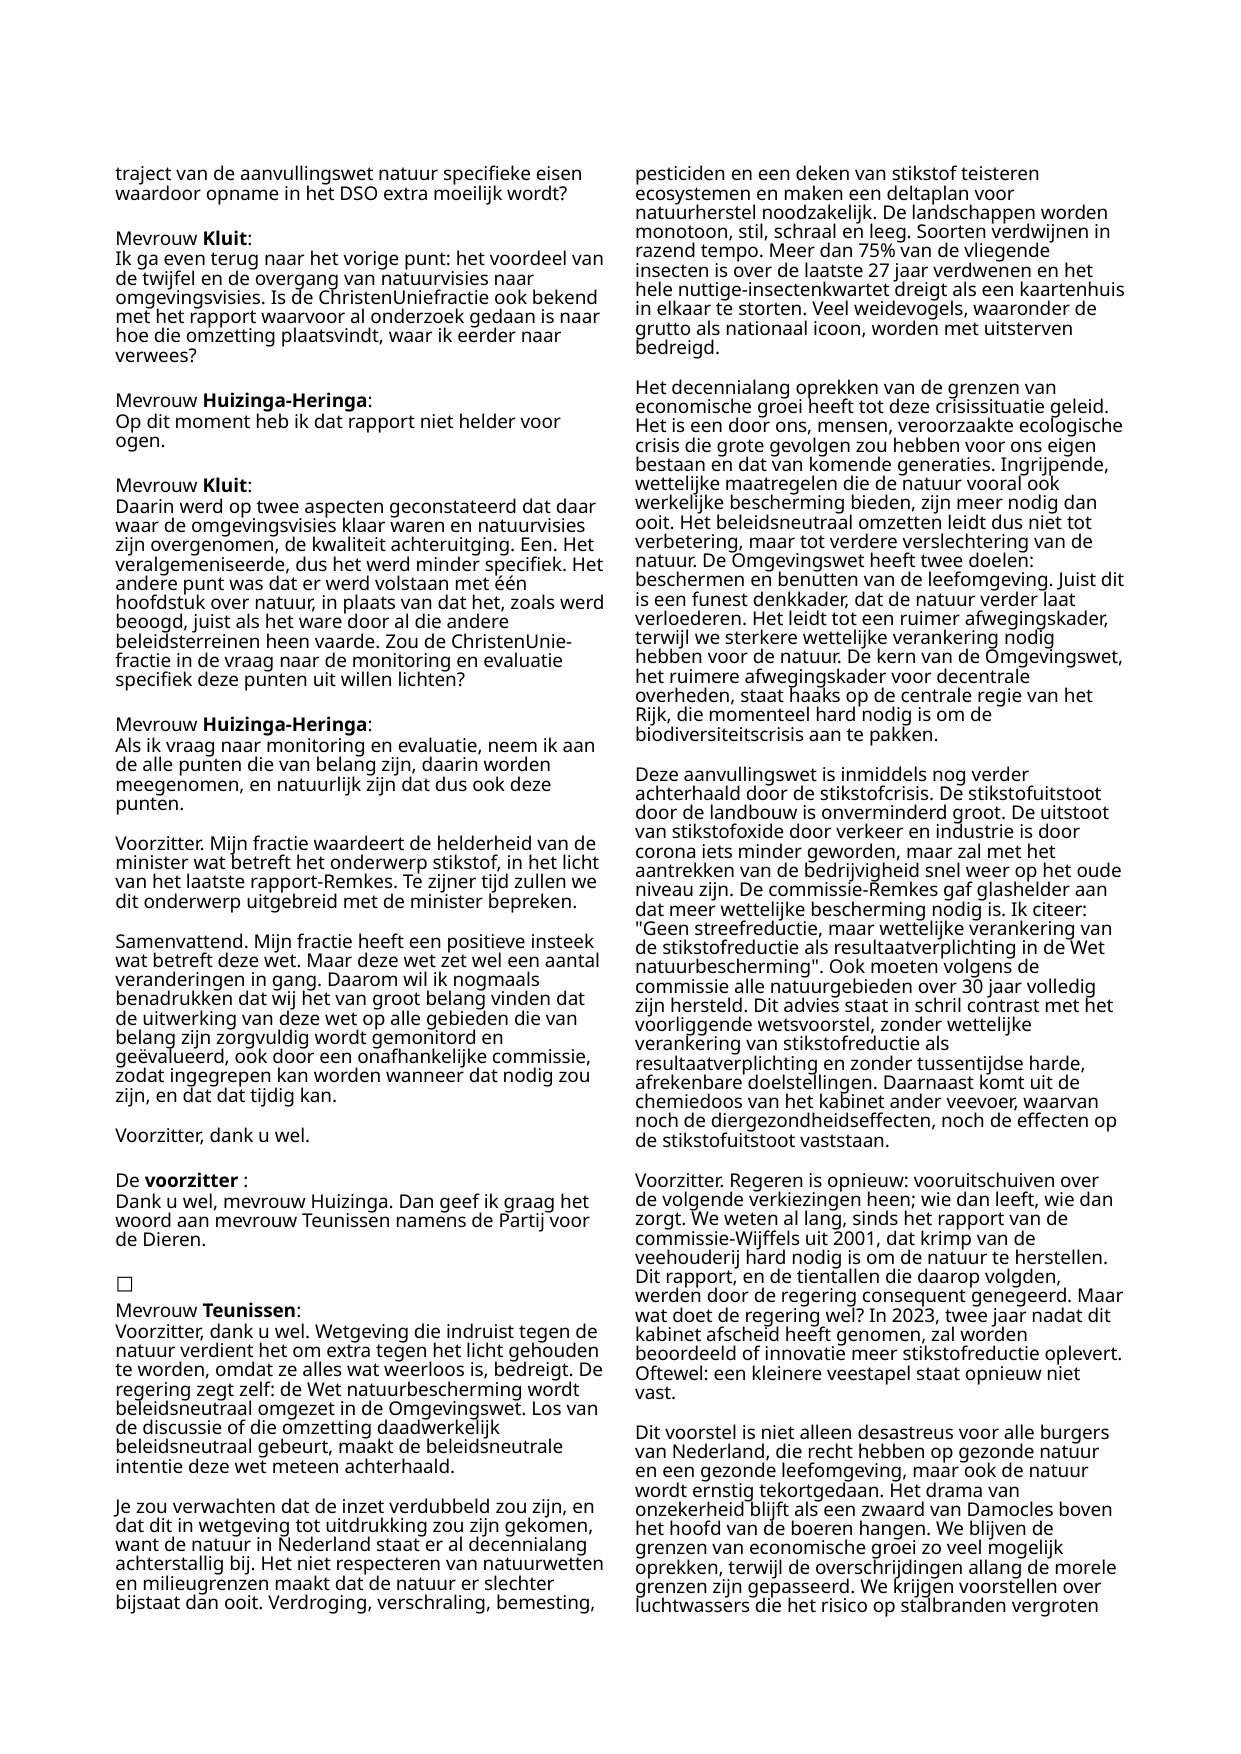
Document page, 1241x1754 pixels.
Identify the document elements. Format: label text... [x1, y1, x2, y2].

text Mevrouw Kluit: [115, 225, 605, 250]
text Je zou verwachten dat de inzet verdubbeld zou zijn, en dat dit in wetgeving tot uitdrukking zou zijn gekomen, want de natuur in Nederland staat er al decennialang achterstallig bij. Het niet respecteren van natuurwetten en milieugrenzen maakt dat de natuur er slechter bijstaat dan ooit. Verdroging, verschraling, bemesting, [115, 1498, 605, 1613]
text Mevrouw Teunissen: [115, 1297, 605, 1323]
text Voorzitter, dank u wel. Wetgeving die indruist tegen de natuur verdient het om extra tegen het licht gehouden te worden, omdat ze alles wat weerloos is, bedreigt. De regering zegt zelf: de Wet natuurbescherming wordt beleidsneutraal omgezet in de Omgevingswet. Los van de discussie of die omzetting daadwerkelijk beleidsneutraal gebeurt, maakt de beleidsneutrale intentie deze wet meteen achterhaald. [115, 1323, 605, 1477]
text Dit voorstel is niet alleen desastreus voor alle burgers van Nederland, die recht hebben op gezonde natuur en een gezonde leefomgeving, maar ook de natuur wordt ernstig tekortgedaan. Het drama van onzekerheid blijft als een zwaard van Damocles boven het hoofd van de boeren hangen. We blijven de grenzen van economische groei zo veel mogelijk oprekken, terwijl de overschrijdingen allang de morele grenzen zijn gepasseerd. We krijgen voorstellen over luchtwassers die het risico op stalbranden vergroten [635, 1424, 1125, 1616]
text Ik ga even terug naar het vorige punt: het voordeel van de twijfel en de overgang van natuurvisies naar omgevingsvisies. Is de ChristenUniefractie ook bekend met het rapport waarvoor al onderzoek gedaan is naar hoe die omzetting plaatsvindt, waar ik eerder naar verwees? [115, 250, 605, 366]
text Mevrouw Kluit: [115, 472, 605, 498]
text pesticiden en een deken van stikstof teisteren ecosystemen en maken een deltaplan voor natuurherstel noodzakelijk. De landschappen worden monotoon, stil, schraal en leeg. Soorten verdwijnen in razend tempo. Meer dan 75% van de vliegende insecten is over de laatste 27 jaar verdwenen en het hele nuttige-insectenkwartet dreigt als een kaartenhuis in elkaar te storten. Veel weidevogels, waaronder de grutto als nationaal icoon, worden met uitsterven bedreigd. [635, 165, 1125, 358]
text De voorzitter : [115, 1167, 605, 1193]
text Mevrouw Huizinga-Heringa: [115, 711, 605, 737]
text Mevrouw Huizinga-Heringa: [115, 387, 605, 413]
text Deze aanvullingswet is inmiddels nog verder achterhaald door de stikstofcrisis. De stikstofuitstoot door de landbouw is onverminderd groot. De uitstoot van stikstofoxide door verkeer en industrie is door corona iets minder geworden, maar zal met het aantrekken van de bedrijvigheid snel weer op het oude niveau zijn. De commissie-Remkes gaf glashelder aan dat meer wettelijke bescherming nodig is. Ik citeer: "Geen streefreductie, maar wettelijke verankering van de stikstofreductie als resultaatverplichting in de Wet natuurbescherming". Ook moeten volgens de commissie alle natuurgebieden over 30 jaar volledig zijn hersteld. Dit advies staat in schril contrast met het voorliggende wetsvoorstel, zonder wettelijke verankering van stikstofreductie als resultaatverplichting en zonder tussentijdse harde, afrekenbare doelstellingen. Daarnaast komt uit de chemiedoos van het kabinet ander veevoer, waarvan noch de diergezondheidseffecten, noch de effecten op de stikstofuitstoot vaststaan. [635, 766, 1125, 1151]
text Voorzitter. Mijn fractie waardeert de helderheid van de minister wat betreft het onderwerp stikstof, in het licht van het laatste rapport-Remkes. Te zijner tijd zullen we dit onderwerp uitgebreid met de minister bepreken. [115, 835, 605, 912]
text Samenvattend. Mijn fractie heeft een positieve insteek wat betreft deze wet. Maar deze wet zet wel een aantal veranderingen in gang. Daarom wil ik nogmaals benadrukken dat wij het van groot belang vinden dat de uitwerking van deze wet op alle gebieden die van belang zijn zorgvuldig wordt gemonitord en geëvalueerd, ook door een onafhankelijke commissie, zodat ingegrepen kan worden wanneer dat nodig zou zijn, en dat dat tijdig kan. [115, 933, 605, 1106]
text Dank u wel, mevrouw Huizinga. Dan geef ik graag het woord aan mevrouw Teunissen namens de Partij voor de Dieren. [115, 1193, 605, 1250]
text traject van de aanvullingswet natuur specifieke eisen waardoor opname in het DSO extra moeilijk wordt? [115, 165, 605, 204]
text Daarin werd op twee aspecten geconstateerd dat daar waar de omgevingsvisies klaar waren en natuurvisies zijn overgenomen, de kwaliteit achteruitging. Een. Het veralgemeniseerde, dus het werd minder specifiek. Het andere punt was dat er werd volstaan met één hoofdstuk over natuur, in plaats van dat het, zoals werd beoogd, juist als het ware door al die andere beleidsterreinen heen vaarde. Zou de ChristenUnie-fractie in de vraag naar de monitoring en evaluatie specifiek deze punten uit willen lichten? [115, 498, 605, 690]
text Voorzitter. Regeren is opnieuw: vooruitschuiven over de volgende verkiezingen heen; wie dan leeft, wie dan zorgt. We weten al lang, sinds het rapport van de commissie-Wijffels uit 2001, dat krimp van de veehouderij hard nodig is om de natuur te herstellen. Dit rapport, en de tientallen die daarop volgden, werden door de regering consequent genegeerd. Maar wat doet de regering wel? In 2023, twee jaar nadat dit kabinet afscheid heeft genomen, zal worden beoordeeld of innovatie meer stikstofreductie oplevert. Oftewel: een kleinere veestapel staat opnieuw niet vast. [635, 1172, 1125, 1403]
text Als ik vraag naar monitoring en evaluatie, neem ik aan de alle punten die van belang zijn, daarin worden meegenomen, en natuurlijk zijn dat dus ook deze punten. [115, 737, 605, 814]
text Voorzitter, dank u wel. [115, 1127, 605, 1146]
text Het decennialang oprekken van de grenzen van economische groei heeft tot deze crisissituatie geleid. Het is een door ons, mensen, veroorzaakte ecologische crisis die grote gevolgen zou hebben voor ons eigen bestaan en dat van komende generaties. Ingrijpende, wettelijke maatregelen die de natuur vooral ook werkelijke bescherming bieden, zijn meer nodig dan ooit. Het beleidsneutraal omzetten leidt dus niet tot verbetering, maar tot verdere verslechtering van de natuur. De Omgevingswet heeft twee doelen: beschermen en benutten van de leefomgeving. Juist dit is een funest denkkader, dat de natuur verder laat verloederen. Het leidt tot een ruimer afwegingskader, terwijl we sterkere wettelijke verankering nodig hebben voor de natuur. De kern van de Omgevingswet, het ruimere afwegingskader voor decentrale overheden, staat haaks op de centrale regie van het Rijk, die momenteel hard nodig is om de biodiversiteitscrisis aan te pakken. [635, 379, 1125, 745]
text ⬜ [115, 1271, 605, 1297]
text Op dit moment heb ik dat rapport niet helder voor ogen. [115, 413, 605, 451]
